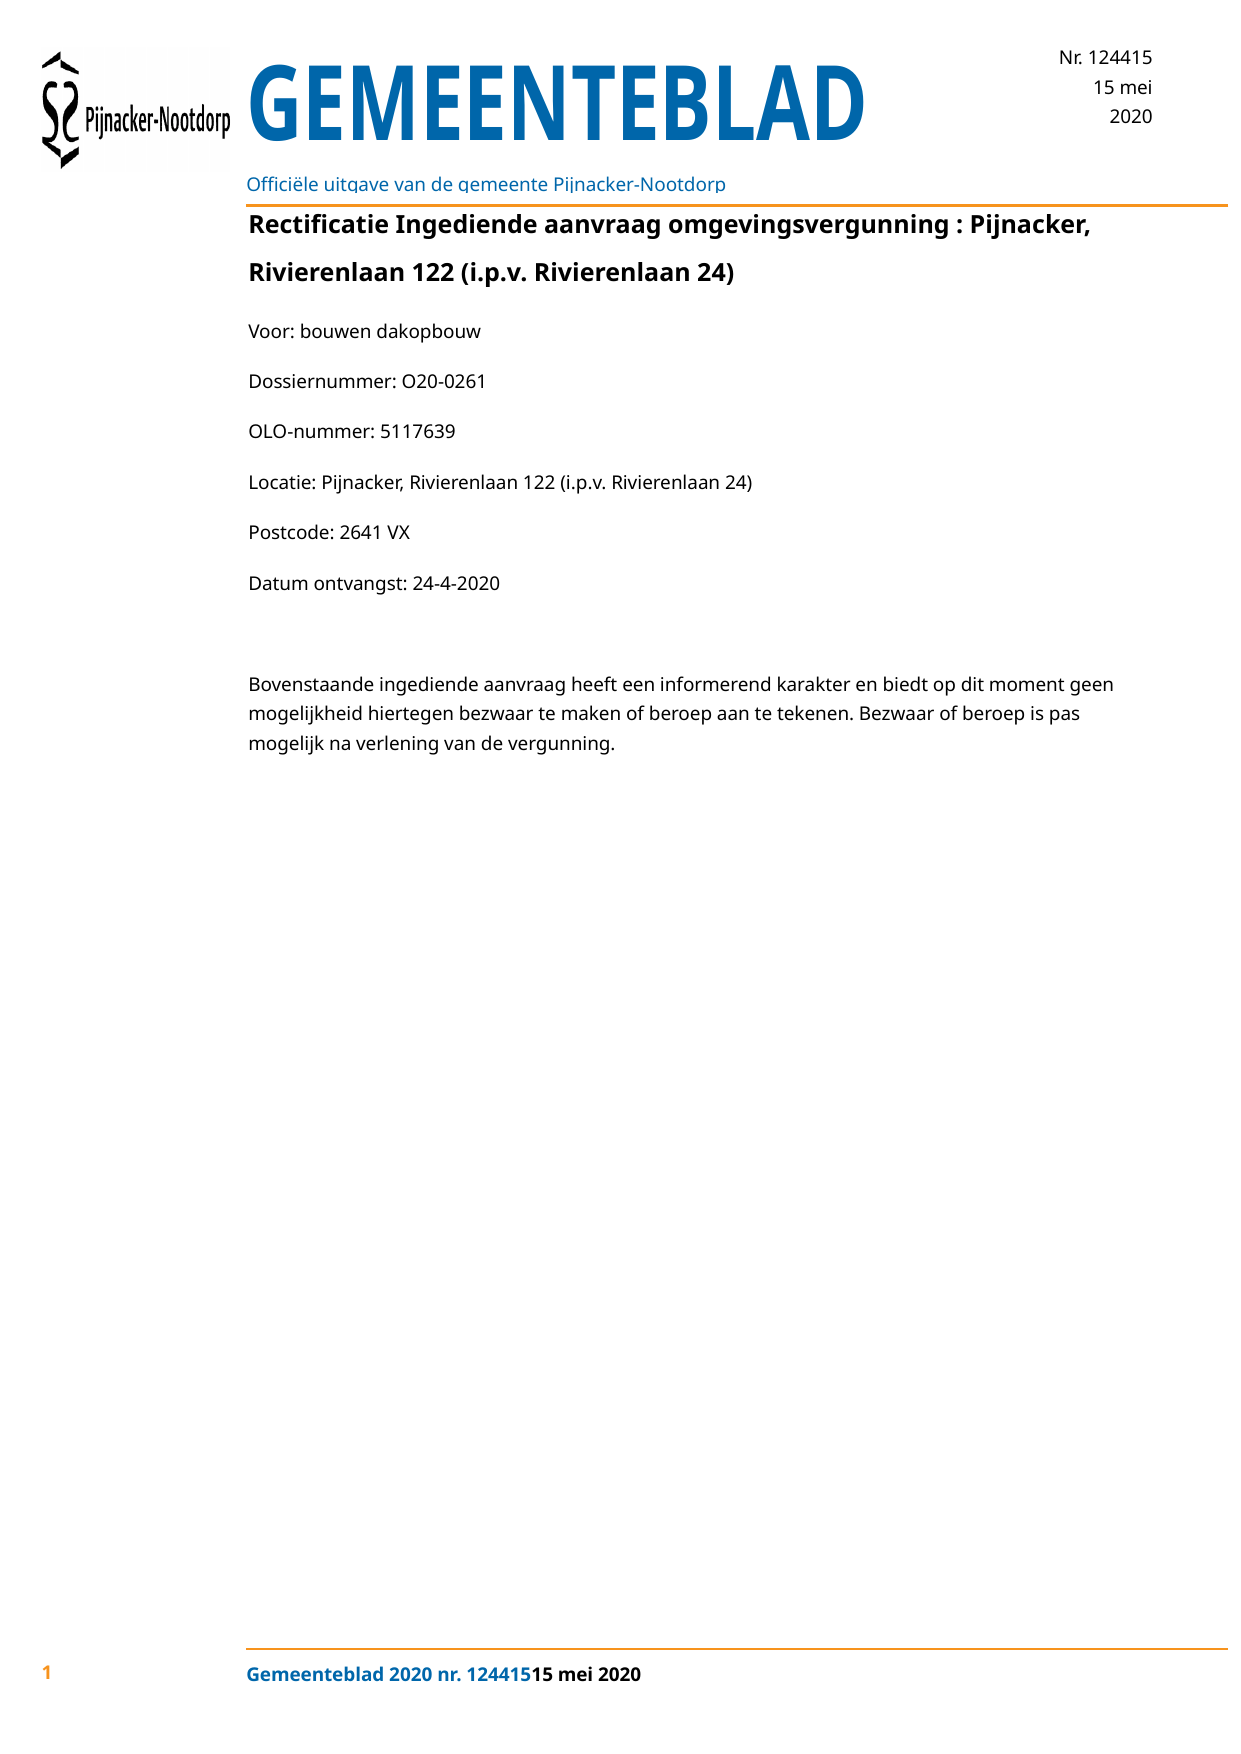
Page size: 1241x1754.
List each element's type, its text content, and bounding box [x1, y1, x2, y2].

text Datum ontvangst: 24-4-2020 [248, 570, 1152, 596]
picture [41, 47, 231, 172]
text Rectificatie Ingediende aanvraag omgevingsvergunning : Pijnacker, Rivierenlaan 122 (i.p.v. Rivierenlaan 24) [248, 207, 1152, 288]
text Locatie: Pijnacker, Rivierenlaan 122 (i.p.v. Rivierenlaan 24) [248, 469, 1152, 495]
text Dossiernummer: O20-0261 [248, 368, 1152, 394]
text Voor: bouwen dakopbouw [248, 318, 1152, 344]
text OLO-nummer: 5117639 [248, 419, 1152, 444]
text Bovenstaande ingediende aanvraag heeft een informerend karakter en biedt op dit moment geen mogelijkheid hiertegen bezwaar te maken of beroep aan te tekenen. Bezwaar of beroep is pas mogelijk na verlening van de vergunning. [248, 671, 1152, 756]
text Postcode: 2641 VX [248, 519, 1152, 545]
